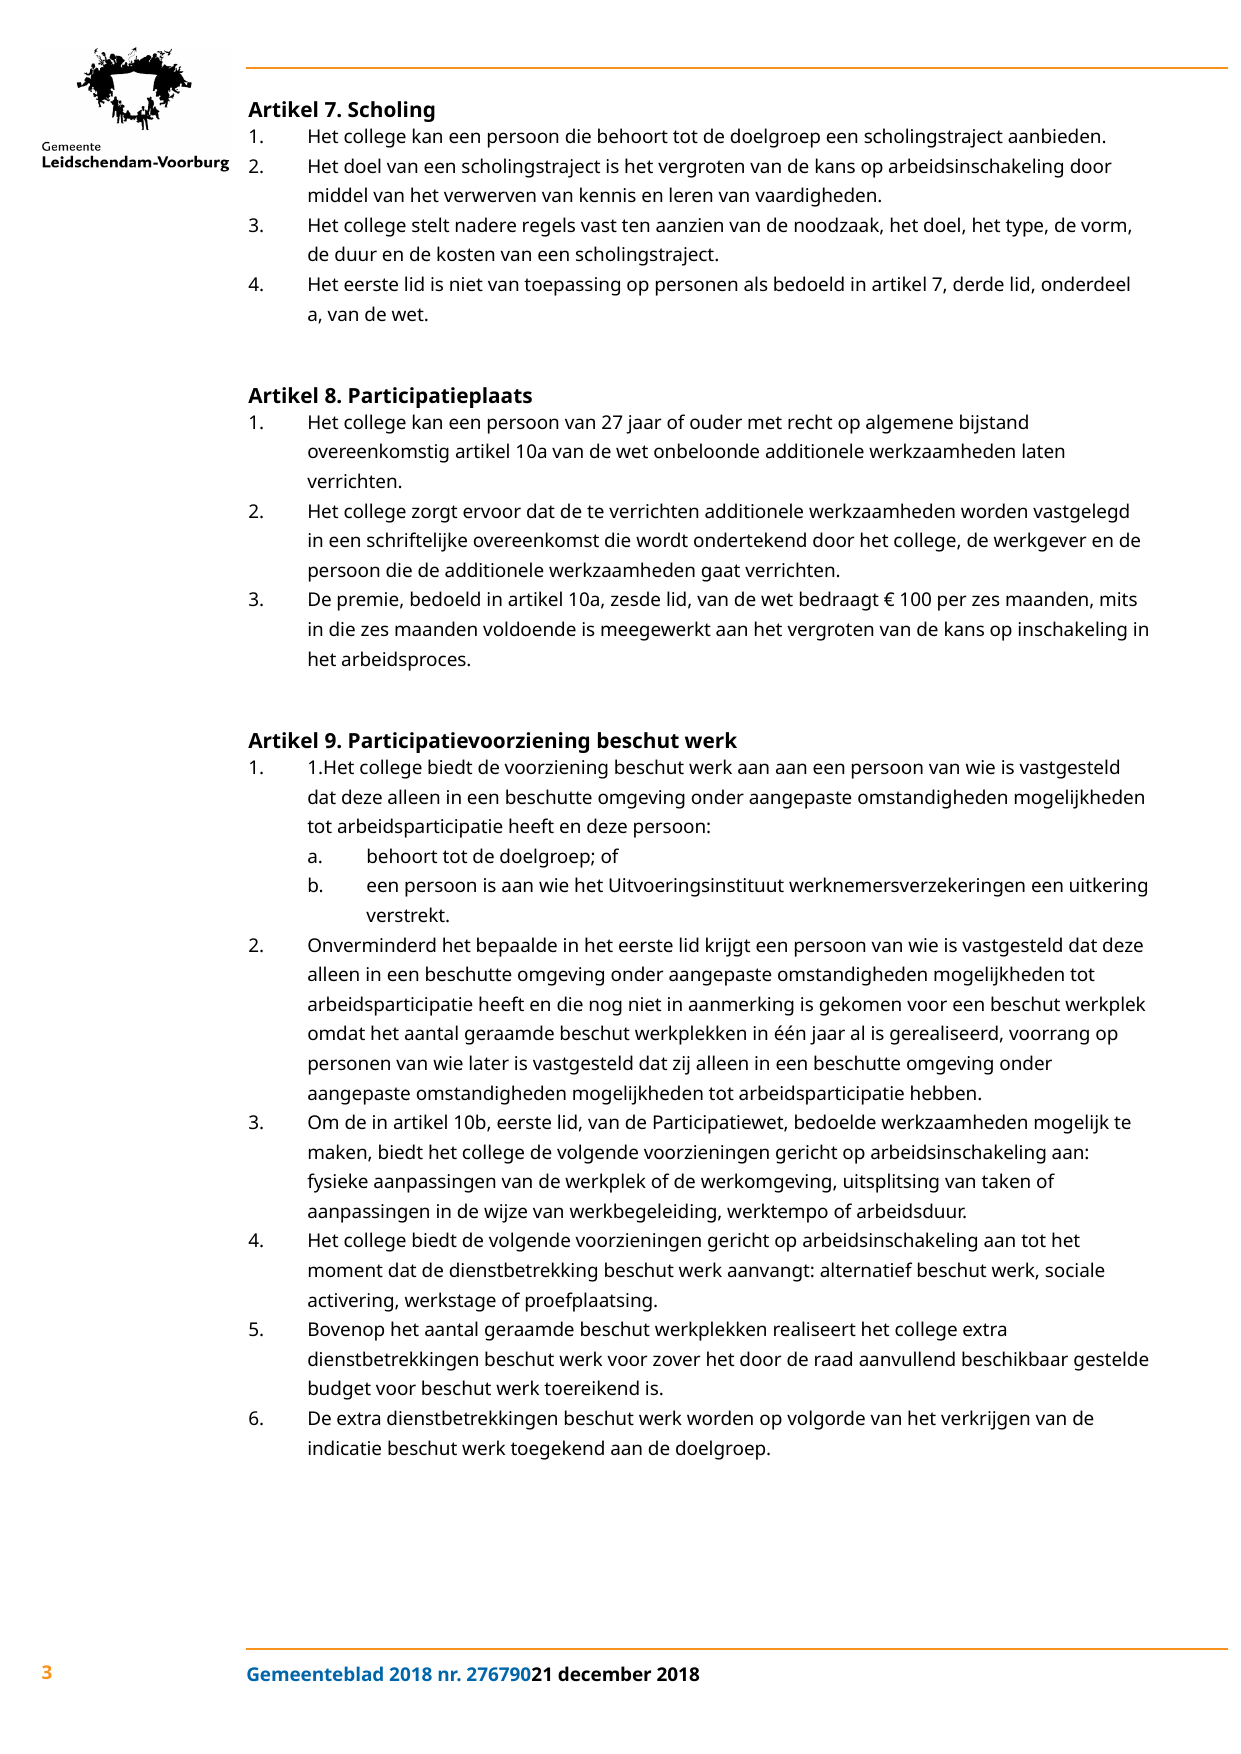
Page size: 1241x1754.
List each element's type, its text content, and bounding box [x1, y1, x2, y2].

text Artikel 8. Participatieplaats [248, 381, 1152, 409]
picture [41, 47, 231, 172]
list Bovenop het aantal geraamde beschut werkplekken realiseert het college extra dienstbetrekkingen beschut werk voor zover het door de raad aanvullend beschikbaar gestelde budget voor beschut werk toereikend is. [248, 1316, 1152, 1401]
text Artikel 7. Scholing [248, 95, 1152, 123]
list Het college biedt de volgende voorzieningen gericht op arbeidsinschakeling aan tot het moment dat de dienstbetrekking beschut werk aanvangt: alternatief beschut werk, sociale activering, werkstage of proefplaatsing. [248, 1228, 1152, 1312]
list een persoon is aan wie het Uitvoeringsinstituut werknemersverzekeringen een uitkering verstrekt. [307, 873, 1152, 928]
list Het college stelt nadere regels vast ten aanzien van de noodzaak, het doel, het type, de vorm, de duur en de kosten van een scholingstraject. [248, 212, 1152, 267]
list Om de in artikel 10b, eerste lid, van de Participatiewet, bedoelde werkzaamheden mogelijk te maken, biedt het college de volgende voorzieningen gericht op arbeidsinschakeling aan: fysieke aanpassingen van de werkplek of de werkomgeving, uitsplitsing van taken of aanpassingen in de wijze van werkbegeleiding, werktempo of arbeidsduur. [248, 1109, 1152, 1224]
list Het college kan een persoon van 27 jaar of ouder met recht op algemene bijstand overeenkomstig artikel 10a van de wet onbeloonde additionele werkzaamheden laten verrichten. [248, 409, 1152, 494]
list Onverminderd het bepaalde in het eerste lid krijgt een persoon van wie is vastgesteld dat deze alleen in een beschutte omgeving onder aangepaste omstandigheden mogelijkheden tot arbeidsparticipatie heeft en die nog niet in aanmerking is gekomen voor een beschut werkplek omdat het aantal geraamde beschut werkplekken in één jaar al is gerealiseerd, voorrang op personen van wie later is vastgesteld dat zij alleen in een beschutte omgeving onder aangepaste omstandigheden mogelijkheden tot arbeidsparticipatie hebben. [248, 932, 1152, 1105]
list Het college zorgt ervoor dat de te verrichten additionele werkzaamheden worden vastgelegd in een schriftelijke overeenkomst die wordt ondertekend door het college, de werkgever en de persoon die de additionele werkzaamheden gaat verrichten. [248, 498, 1152, 583]
list Het eerste lid is niet van toepassing op personen als bedoeld in artikel 7, derde lid, onderdeel a, van de wet. [248, 271, 1152, 326]
text Artikel 9. Participatievoorziening beschut werk [248, 726, 1152, 754]
list behoort tot de doelgroep; of [307, 843, 1152, 869]
list Het college kan een persoon die behoort tot de doelgroep een scholingstraject aanbieden. [248, 123, 1152, 149]
list 1.Het college biedt de voorziening beschut werk aan aan een persoon van wie is vastgesteld dat deze alleen in een beschutte omgeving onder aangepaste omstandigheden mogelijkheden tot arbeidsparticipatie heeft en deze persoon: [248, 754, 1152, 839]
list De extra dienstbetrekkingen beschut werk worden op volgorde van het verkrijgen van de indicatie beschut werk toegekend aan de doelgroep. [248, 1405, 1152, 1460]
list De premie, bedoeld in artikel 10a, zesde lid, van de wet bedraagt € 100 per zes maanden, mits in die zes maanden voldoende is meegewerkt aan het vergroten van de kans op inschakeling in het arbeidsproces. [248, 587, 1152, 672]
list Het doel van een scholingstraject is het vergroten van de kans op arbeidsinschakeling door middel van het verwerven van kennis en leren van vaardigheden. [248, 153, 1152, 208]
